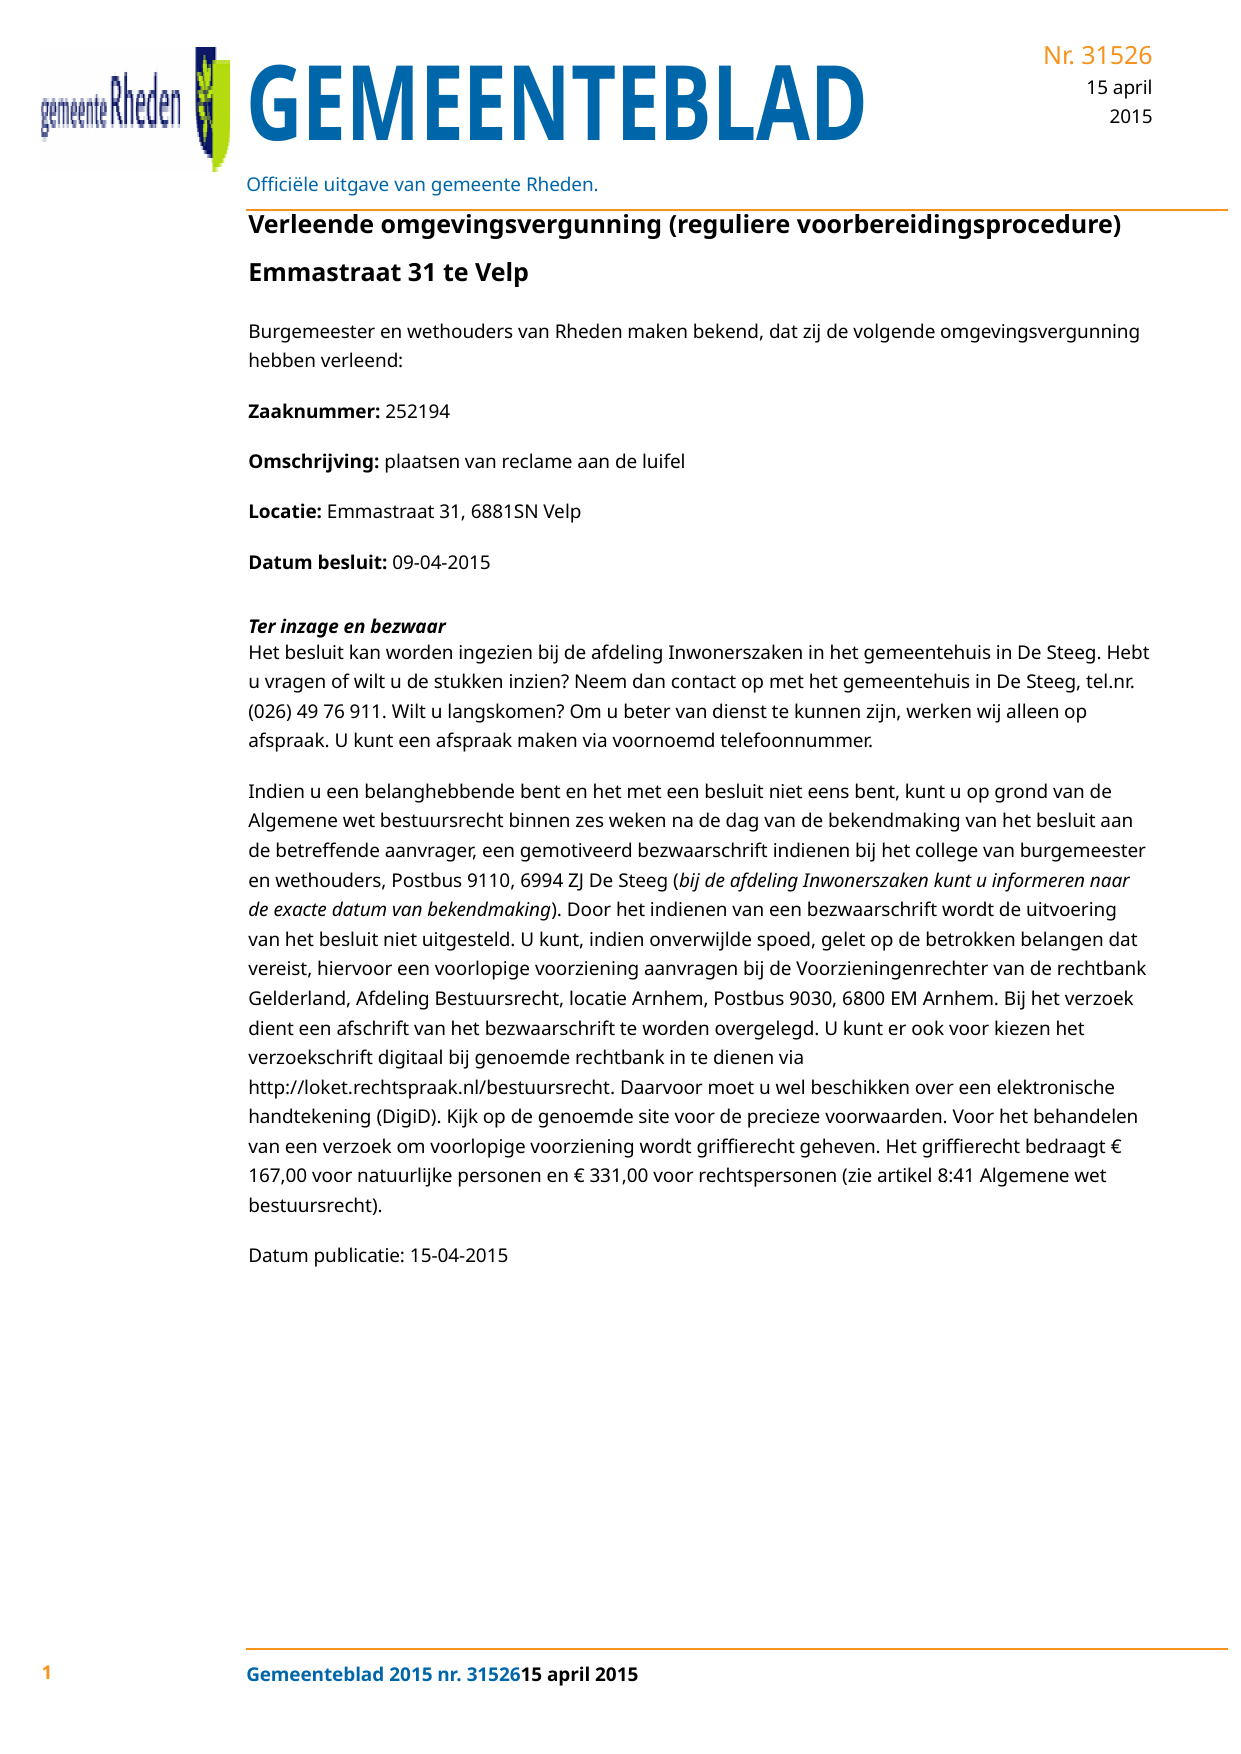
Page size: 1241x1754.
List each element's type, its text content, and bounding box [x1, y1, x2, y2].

text Indien u een belanghebbende bent en het met een besluit niet eens bent, kunt u op grond van de Algemene wet bestuursrecht binnen zes weken na de dag van de bekendmaking van het besluit aan de betreffende aanvrager, een gemotiveerd bezwaarschrift indienen bij het college van burgemeester en wethouders, Postbus 9110, 6994 ZJ De Steeg (bij de afdeling Inwonerszaken kunt u informeren naar de exacte datum van bekendmaking). Door het indienen van een bezwaarschrift wordt de uitvoering van het besluit niet uitgesteld. U kunt, indien onverwijlde spoed, gelet op de betrokken belangen dat vereist, hiervoor een voorlopige voorziening aanvragen bij de Voorzieningenrechter van de rechtbank Gelderland, Afdeling Bestuursrecht, locatie Arnhem, Postbus 9030, 6800 EM Arnhem. Bij het verzoek dient een afschrift van het bezwaarschrift te worden overgelegd. U kunt er ook voor kiezen het verzoekschrift digitaal bij genoemde rechtbank in te dienen via http://loket.rechtspraak.nl/bestuursrecht. Daarvoor moet u wel beschikken over een elektronische handtekening (DigiD). Kijk op de genoemde site voor de precieze voorwaarden. Voor het behandelen van een verzoek om voorlopige voorziening wordt griffierecht geheven. Het griffierecht bedraagt € 167,00 voor natuurlijke personen en € 331,00 voor rechtspersonen (zie artikel 8:41 Algemene wet bestuursrecht). [248, 778, 1152, 1218]
text Omschrijving: plaatsen van reclame aan de luifel [248, 448, 1152, 474]
picture [41, 47, 231, 172]
text Locatie: Emmastraat 31, 6881SN Velp [248, 499, 1152, 524]
text Burgemeester en wethouders van Rheden maken bekend, dat zij de volgende omgevingsvergunning hebben verleend: [248, 318, 1152, 373]
text Zaaknummer: 252194 [248, 398, 1152, 424]
text Datum publicatie: 15-04-2015 [248, 1243, 1152, 1268]
text Verleende omgevingsvergunning (reguliere voorbereidingsprocedure) Emmastraat 31 te Velp [248, 211, 1152, 288]
text Datum besluit: 09-04-2015 [248, 549, 1152, 575]
text Ter inzage en bezwaar [248, 613, 1152, 639]
text Het besluit kan worden ingezien bij de afdeling Inwonerszaken in het gemeentehuis in De Steeg. Hebt u vragen of wilt u de stukken inzien? Neem dan contact op met het gemeentehuis in De Steeg, tel.nr. (026) 49 76 911. Wilt u langskomen? Om u beter van dienst te kunnen zijn, werken wij alleen op afspraak. U kunt een afspraak maken via voornoemd telefoonnummer. [248, 639, 1152, 753]
